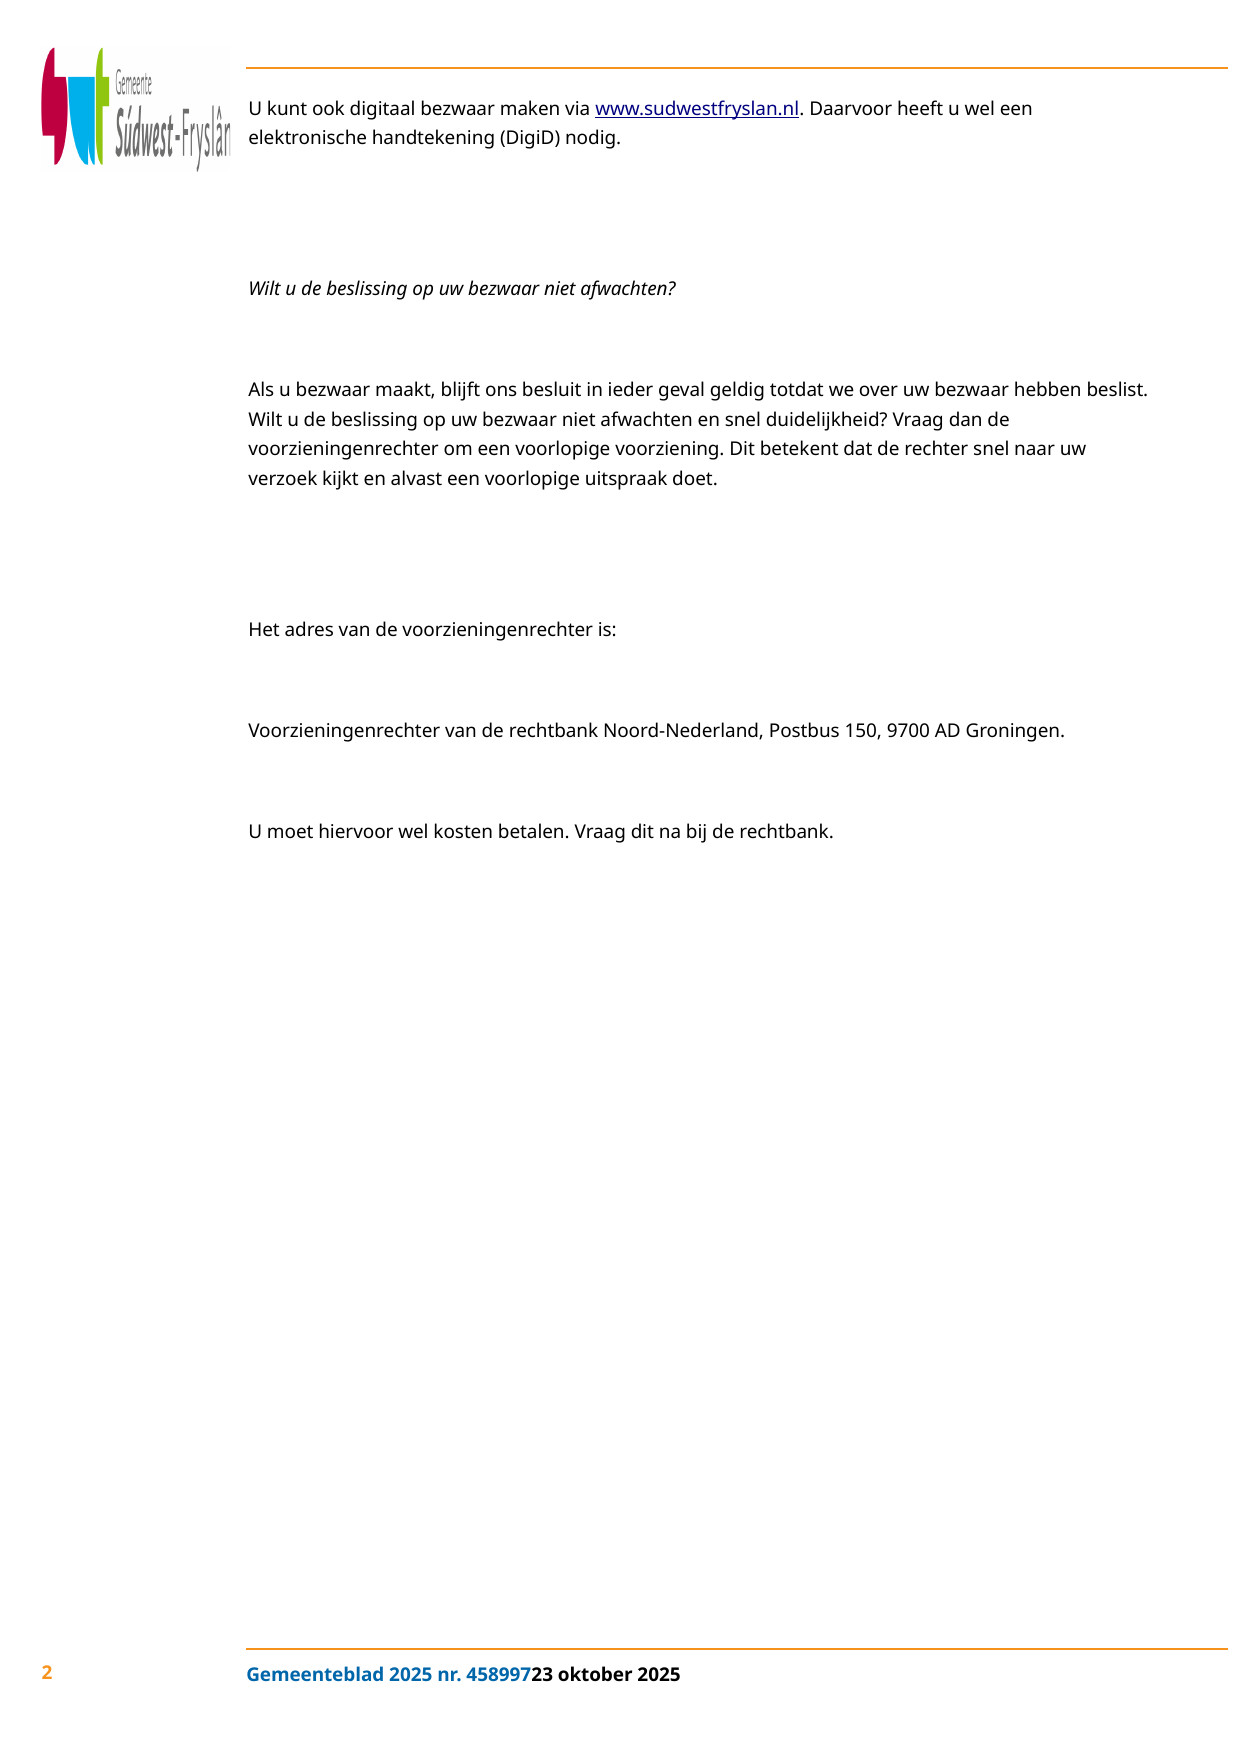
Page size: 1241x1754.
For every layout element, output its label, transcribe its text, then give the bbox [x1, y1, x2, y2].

text U kunt ook digitaal bezwaar maken via www.sudwestfryslan.nl. Daarvoor heeft u wel een elektronische handtekening (DigiD) nodig. [248, 95, 1152, 150]
text Voorzieningenrechter van de rechtbank Noord-Nederland, Postbus 150, 9700 AD Groningen. [248, 717, 1152, 743]
text Wilt u de beslissing op uw bezwaar niet afwachten? [248, 276, 1152, 301]
text U moet hiervoor wel kosten betalen. Vraag dit na bij de rechtbank. [248, 818, 1152, 844]
text Het adres van de voorzieningenrechter is: [248, 616, 1152, 642]
text Als u bezwaar maakt, blijft ons besluit in ieder geval geldig totdat we over uw bezwaar hebben beslist. Wilt u de beslissing op uw bezwaar niet afwachten en snel duidelijkheid? Vraag dan de voorzieningenrechter om een voorlopige voorziening. Dit betekent dat de rechter snel naar uw verzoek kijkt en alvast een voorlopige uitspraak doet. [248, 376, 1152, 491]
picture [41, 47, 231, 172]
